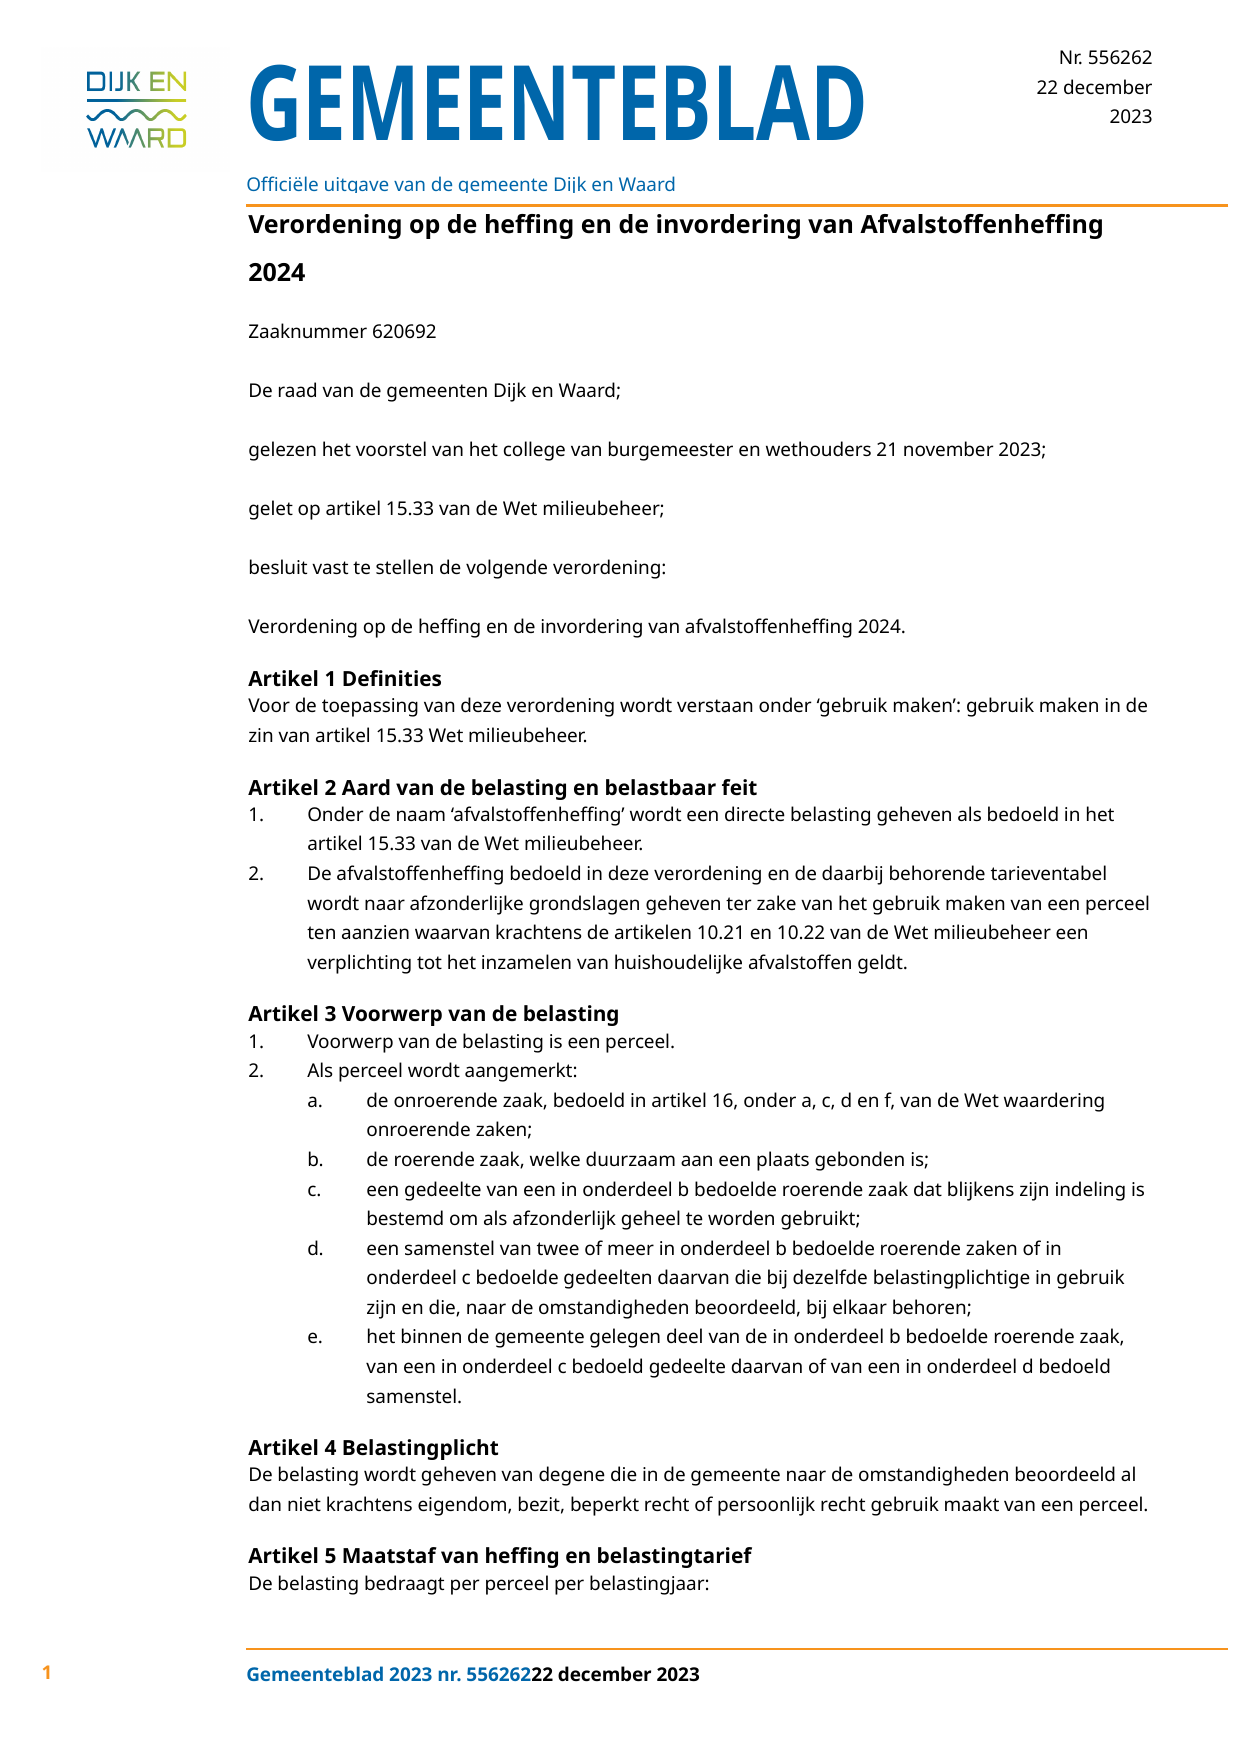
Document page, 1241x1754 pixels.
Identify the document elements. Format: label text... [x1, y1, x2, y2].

list het binnen de gemeente gelegen deel van de in onderdeel b bedoelde roerende zaak, van een in onderdeel c bedoeld gedeelte daarvan of van een in onderdeel d bedoeld samenstel. [307, 1324, 1152, 1408]
list Als perceel wordt aangemerkt: [248, 1057, 1152, 1083]
text Voor de toepassing van deze verordening wordt verstaan onder ‘gebruik maken’: gebruik maken in de zin van artikel 15.33 Wet milieubeheer. [248, 693, 1152, 748]
list de roerende zaak, welke duurzaam aan een plaats gebonden is; [307, 1146, 1152, 1172]
text Zaaknummer 620692 [248, 318, 1152, 344]
text De raad van de gemeenten Dijk en Waard; [248, 377, 1152, 403]
text De belasting bedraagt per perceel per belastingjaar: [248, 1570, 1152, 1596]
text Artikel 3 Voorwerp van de belasting [248, 999, 1152, 1028]
list Onder de naam ‘afvalstoffenheffing’ wordt een directe belasting geheven als bedoeld in het artikel 15.33 van de Wet milieubeheer. [248, 801, 1152, 856]
text Artikel 1 Definities [248, 664, 1152, 693]
text De belasting wordt geheven van degene die in de gemeente naar de omstandigheden beoordeeld al dan niet krachtens eigendom, bezit, beperkt recht of persoonlijk recht gebruik maakt van een perceel. [248, 1462, 1152, 1517]
picture [41, 47, 231, 172]
text Verordening op de heffing en de invordering van Afvalstoffenheffing 2024 [248, 207, 1152, 288]
text Artikel 4 Belastingplicht [248, 1433, 1152, 1462]
list De afvalstoffenheffing bedoeld in deze verordening en de daarbij behorende tarieventabel wordt naar afzonderlijke grondslagen geheven ter zake van het gebruik maken van een perceel ten aanzien waarvan krachtens de artikelen 10.21 en 10.22 van de Wet milieubeheer een verplichting tot het inzamelen van huishoudelijke afvalstoffen geldt. [248, 860, 1152, 975]
list een gedeelte van een in onderdeel b bedoelde roerende zaak dat blijkens zijn indeling is bestemd om als afzonderlijk geheel te worden gebruikt; [307, 1176, 1152, 1231]
text Artikel 5 Maatstaf van heffing en belastingtarief [248, 1542, 1152, 1570]
list de onroerende zaak, bedoeld in artikel 16, onder a, c, d en f, van de Wet waardering onroerende zaken; [307, 1087, 1152, 1142]
text gelet op artikel 15.33 van de Wet milieubeheer; [248, 495, 1152, 521]
list een samenstel van twee of meer in onderdeel b bedoelde roerende zaken of in onderdeel c bedoelde gedeelten daarvan die bij dezelfde belastingplichtige in gebruik zijn en die, naar de omstandigheden beoordeeld, bij elkaar behoren; [307, 1235, 1152, 1320]
text gelezen het voorstel van het college van burgemeester en wethouders 21 november 2023; [248, 436, 1152, 462]
text besluit vast te stellen de volgende verordening: [248, 554, 1152, 580]
text Verordening op de heffing en de invordering van afvalstoffenheffing 2024. [248, 614, 1152, 639]
text Artikel 2 Aard van de belasting en belastbaar feit [248, 773, 1152, 801]
list Voorwerp van de belasting is een perceel. [248, 1028, 1152, 1053]
